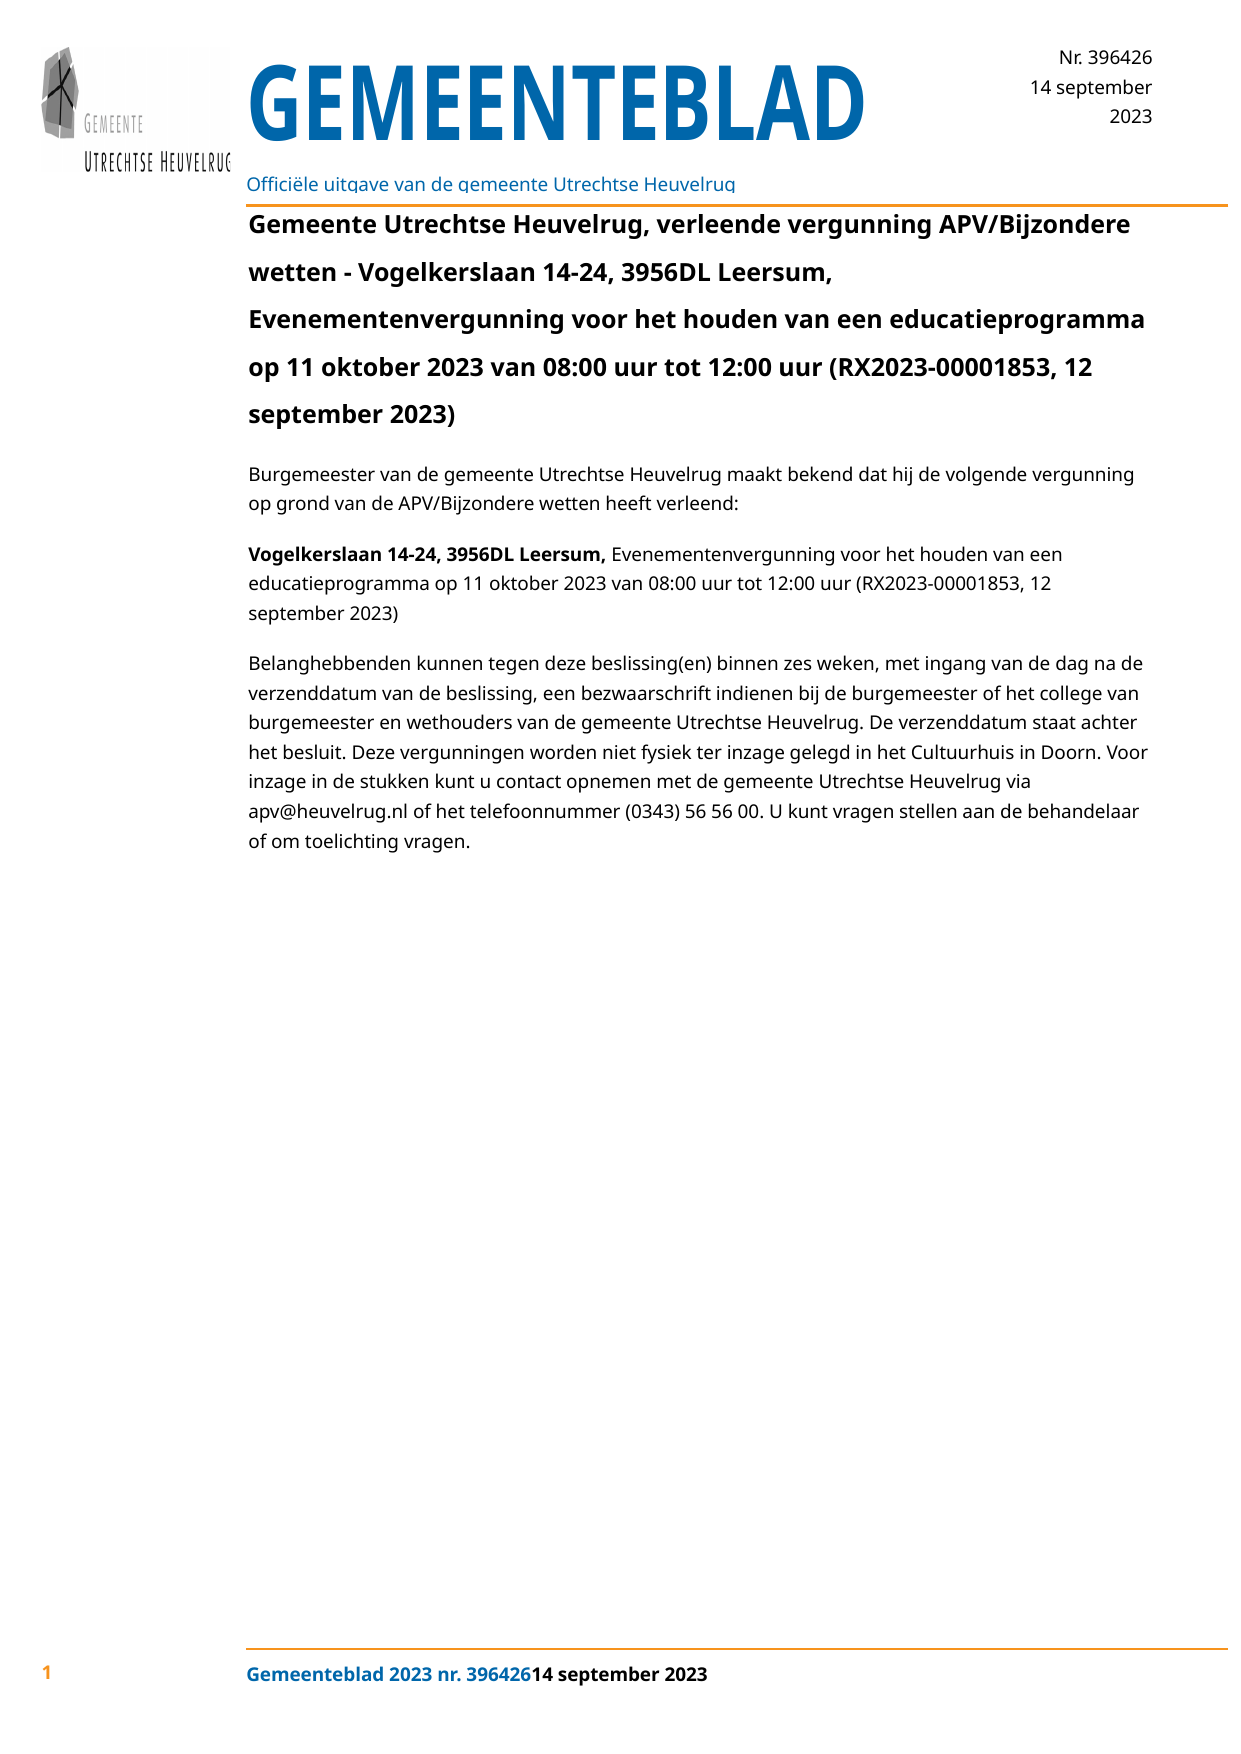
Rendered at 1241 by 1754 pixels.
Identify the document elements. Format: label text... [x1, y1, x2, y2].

text Belanghebbenden kunnen tegen deze beslissing(en) binnen zes weken, met ingang van de dag na de verzenddatum van de beslissing, een bezwaarschrift indienen bij de burgemeester of het college van burgemeester en wethouders van de gemeente Utrechtse Heuvelrug. De verzenddatum staat achter het besluit. Deze vergunningen worden niet fysiek ter inzage gelegd in het Cultuurhuis in Doorn. Voor inzage in de stukken kunt u contact opnemen met de gemeente Utrechtse Heuvelrug via apv@heuvelrug.nl of het telefoonnummer (0343) 56 56 00. U kunt vragen stellen aan de behandelaar of om toelichting vragen. [248, 650, 1152, 853]
text Gemeente Utrechtse Heuvelrug, verleende vergunning APV/Bijzondere wetten - Vogelkerslaan 14-24, 3956DL Leersum, Evenementenvergunning voor het houden van een educatieprogramma op 11 oktober 2023 van 08:00 uur tot 12:00 uur (RX2023-00001853, 12 september 2023) [248, 207, 1152, 431]
picture [41, 47, 231, 172]
text Burgemeester van de gemeente Utrechtse Heuvelrug maakt bekend dat hij de volgende vergunning op grond van de APV/Bijzondere wetten heeft verleend: [248, 461, 1152, 516]
text Vogelkerslaan 14-24, 3956DL Leersum, Evenementenvergunning voor het houden van een educatieprogramma op 11 oktober 2023 van 08:00 uur tot 12:00 uur (RX2023-00001853, 12 september 2023) [248, 541, 1152, 626]
